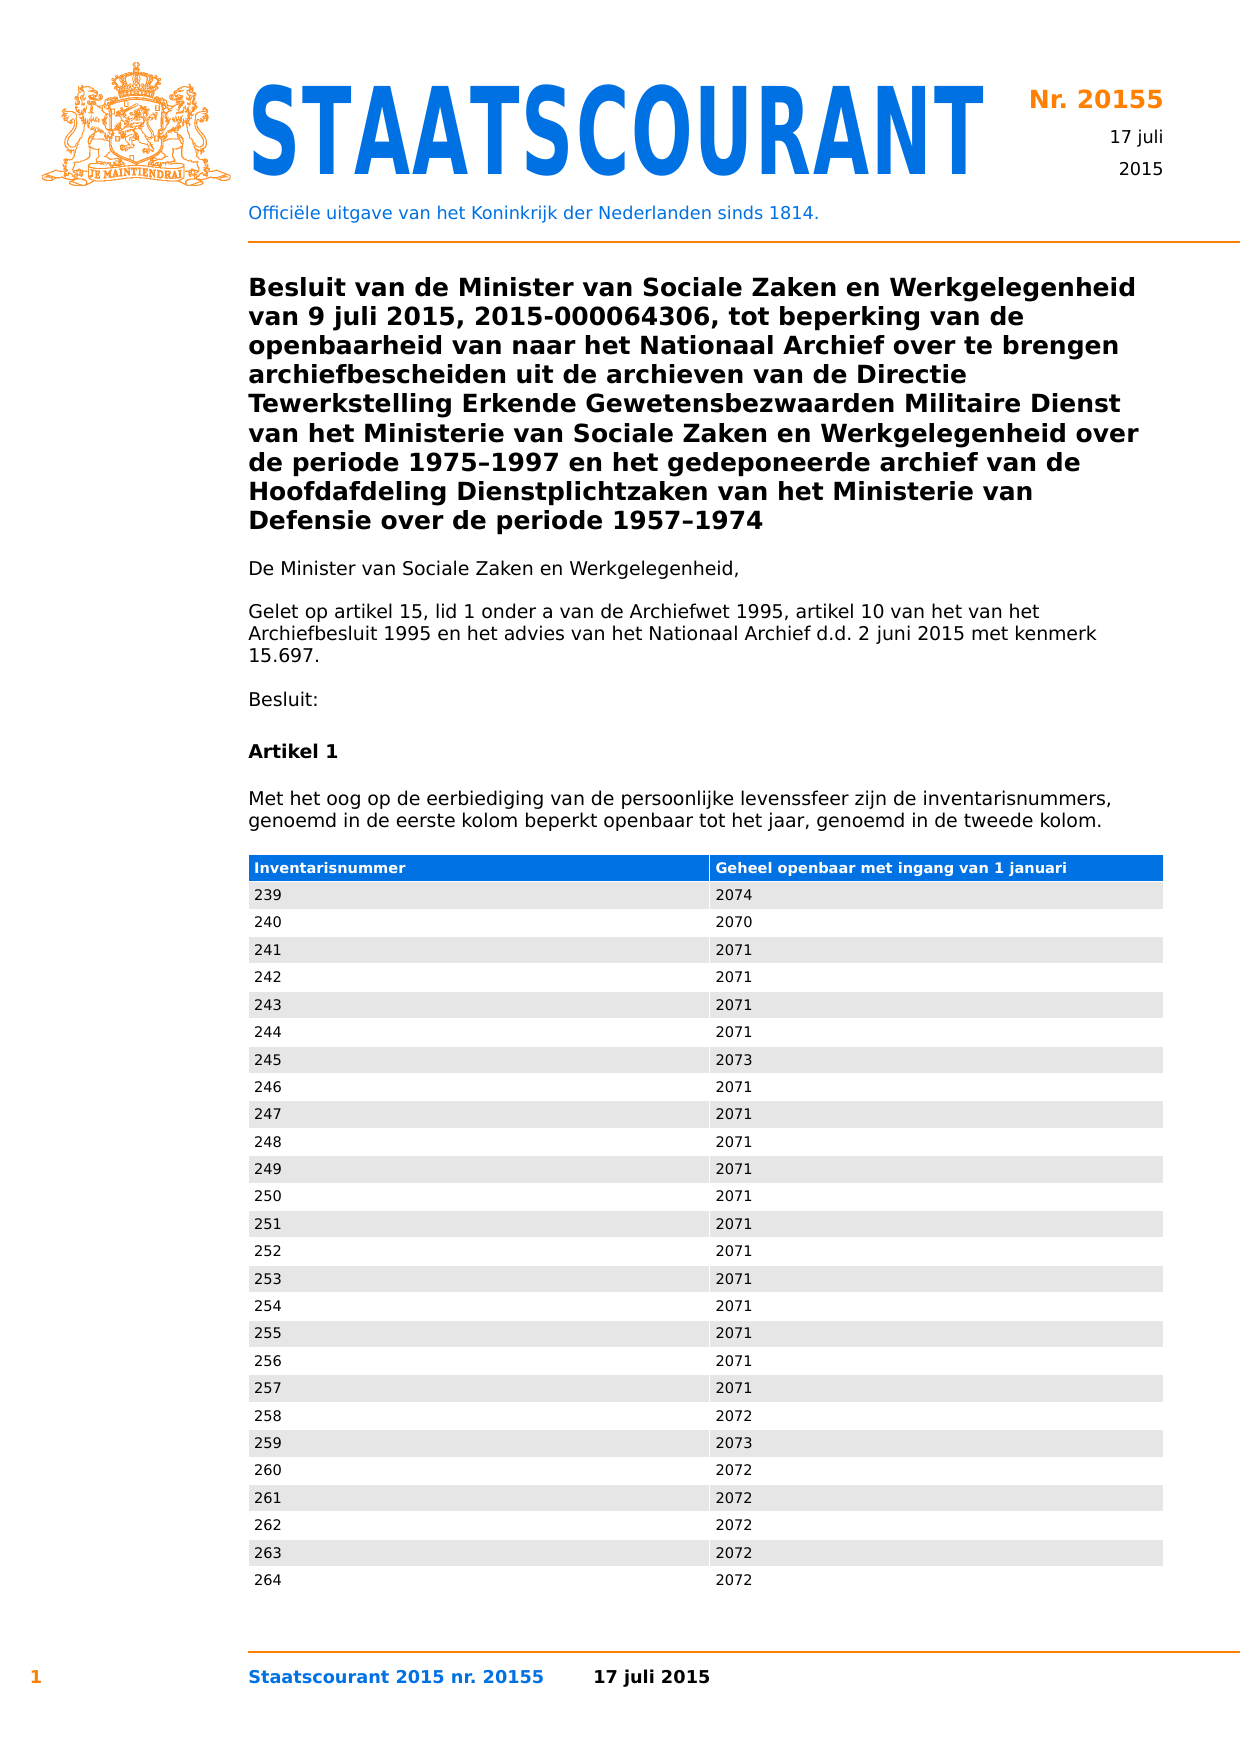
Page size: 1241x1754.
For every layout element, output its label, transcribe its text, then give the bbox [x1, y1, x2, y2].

table_cell 2072 [710, 1403, 1163, 1429]
table_cell 261 [249, 1485, 709, 1511]
table_cell 2072 [710, 1540, 1163, 1566]
table_cell 242 [249, 965, 709, 991]
text Besluit: [248, 689, 1163, 711]
subtitle Artikel 1 [248, 741, 1163, 763]
table_cell 2071 [710, 1101, 1163, 1128]
table_cell 256 [249, 1348, 709, 1374]
text Met het oog op de eerbiediging van de persoonlijke levenssfeer zijn de inventarisnummers, genoemd in de eerste kolom beperkt openbaar tot het jaar, genoemd in de tweede kolom. [248, 788, 1163, 832]
table_cell 2071 [710, 1074, 1163, 1100]
table_cell 2071 [710, 1321, 1163, 1347]
table_cell 262 [249, 1513, 709, 1539]
table_cell 254 [249, 1293, 709, 1319]
table_cell 2073 [710, 1047, 1163, 1073]
table_cell 247 [249, 1101, 709, 1128]
table_cell 245 [249, 1047, 709, 1073]
table_cell 2073 [710, 1430, 1163, 1457]
table_cell 2072 [710, 1485, 1163, 1511]
table_cell 2071 [710, 1266, 1163, 1292]
table_cell 241 [249, 937, 709, 963]
table_header STAATSCOURANT [248, 62, 998, 203]
text Gelet op artikel 15, lid 1 onder a van de Archiefwet 1995, artikel 10 van het van het Archiefbesluit 1995 en het advies van het Nationaal Archief d.d. 2 juni 2015 met kenmerk 15.697. [248, 601, 1163, 667]
table_cell 255 [249, 1321, 709, 1347]
table_cell 244 [249, 1019, 709, 1046]
table_cell 2071 [710, 965, 1163, 991]
table_cell 257 [249, 1375, 709, 1402]
table_cell 2072 [710, 1567, 1163, 1593]
table_cell 240 [249, 910, 709, 936]
table_cell 263 [249, 1540, 709, 1566]
table_cell 243 [249, 992, 709, 1018]
table_cell 2071 [710, 1211, 1163, 1237]
table_cell 246 [249, 1074, 709, 1100]
table_cell 2071 [710, 1019, 1163, 1046]
table_cell 2072 [710, 1458, 1163, 1484]
table_header [25, 62, 248, 241]
table_cell 2071 [710, 1239, 1163, 1265]
table_cell 264 [249, 1567, 709, 1593]
table_cell 2071 [710, 1375, 1163, 1402]
subtitle Besluit van de Minister van Sociale Zaken en Werkgelegenheid van 9 juli 2015, 2015-000064306, tot beperking van de openbaarheid van naar het Nationaal Archief over te brengen archiefbescheiden uit de archieven van de Directie Tewerkstelling Erkende Gewetensbezwaarden Militaire Dienst van het Ministerie van Sociale Zaken en Werkgelegenheid over de periode 1975–1997 en het gedeponeerde archief van de Hoofdafdeling Dienstplichtzaken van het Ministerie van Defensie over de periode 1957–1974 [248, 273, 1163, 536]
table_cell 253 [249, 1266, 709, 1292]
table_cell 2071 [710, 1293, 1163, 1319]
text De Minister van Sociale Zaken en Werkgelegenheid, [248, 557, 1163, 579]
table_cell 2071 [710, 937, 1163, 963]
table_cell 260 [249, 1458, 709, 1484]
table_cell 2071 [710, 1348, 1163, 1374]
table_cell 239 [249, 882, 709, 909]
table_cell 2074 [710, 882, 1163, 909]
table_cell 2070 [710, 910, 1163, 936]
table_cell 2071 [710, 1129, 1163, 1155]
table_cell 250 [249, 1184, 709, 1210]
table_cell 2071 [710, 992, 1163, 1018]
table_cell Officiële uitgave van het Koninkrijk der Nederlanden sinds 1814. [248, 203, 1240, 241]
table_cell 259 [249, 1430, 709, 1457]
table_cell 249 [249, 1156, 709, 1183]
table_cell 2072 [710, 1513, 1163, 1539]
table_header Inventarisnummer [249, 855, 709, 881]
table_cell 258 [249, 1403, 709, 1429]
table_header Nr. 20155 [998, 62, 1240, 121]
table_cell 17 juli [998, 121, 1240, 153]
table_cell 2071 [710, 1184, 1163, 1210]
table_cell 252 [249, 1239, 709, 1265]
table_header Geheel openbaar met ingang van 1 januari [710, 855, 1163, 881]
table_cell 248 [249, 1129, 709, 1155]
table_cell 2071 [710, 1156, 1163, 1183]
picture [41, 62, 231, 186]
table_cell 251 [249, 1211, 709, 1237]
table_cell 2015 [998, 153, 1240, 203]
